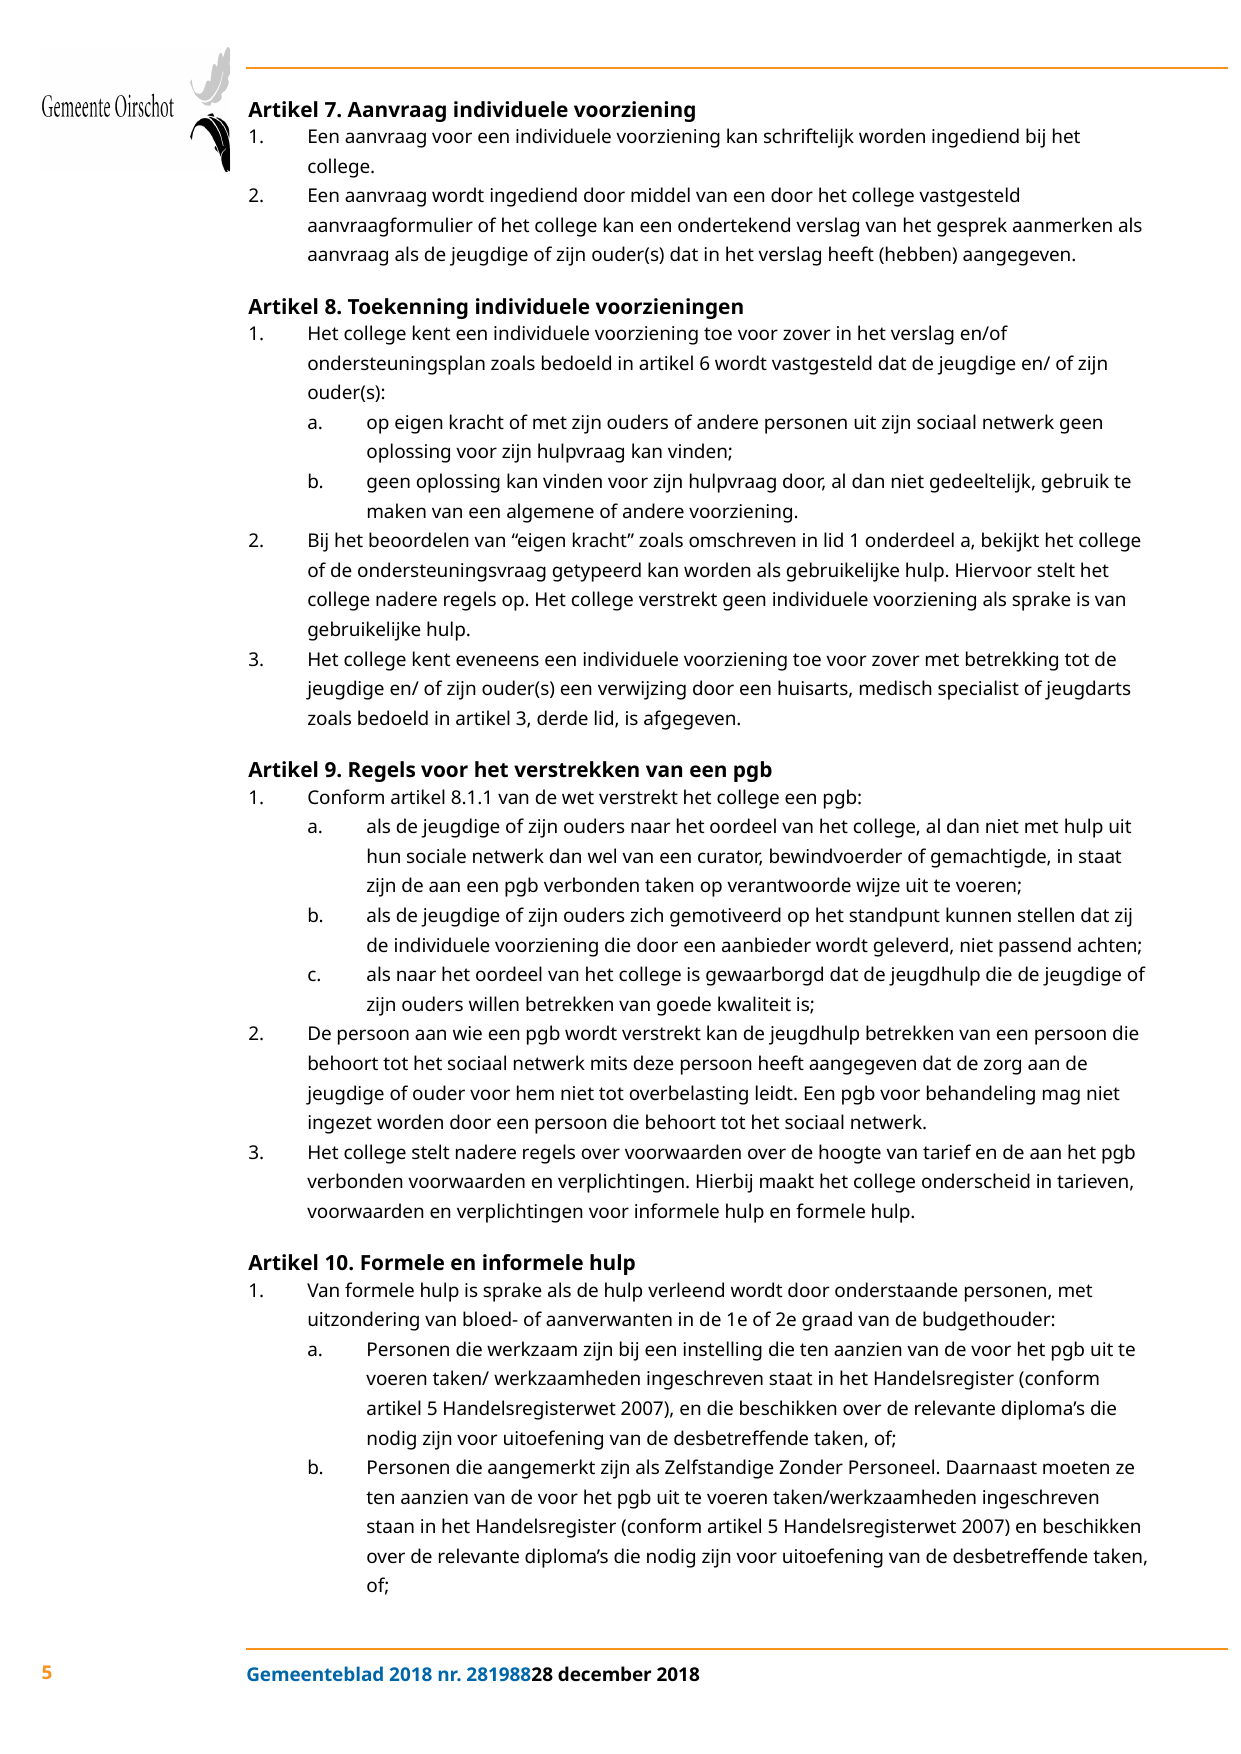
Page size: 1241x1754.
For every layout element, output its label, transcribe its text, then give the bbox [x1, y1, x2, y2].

list Het college stelt nadere regels over voorwaarden over de hoogte van tarief en de aan het pgb verbonden voorwaarden en verplichtingen. Hierbij maakt het college onderscheid in tarieven, voorwaarden en verplichtingen voor informele hulp en formele hulp. [248, 1139, 1152, 1224]
text Artikel 9. Regels voor het verstrekken van een pgb [248, 755, 1152, 784]
list Personen die werkzaam zijn bij een instelling die ten aanzien van de voor het pgb uit te voeren taken/ werkzaamheden ingeschreven staat in het Handelsregister (conform artikel 5 Handelsregisterwet 2007), en die beschikken over de relevante diploma’s die nodig zijn voor uitoefening van de desbetreffende taken, of; [307, 1336, 1152, 1451]
list op eigen kracht of met zijn ouders of andere personen uit zijn sociaal netwerk geen oplossing voor zijn hulpvraag kan vinden; [307, 409, 1152, 464]
list als naar het oordeel van het college is gewaarborgd dat de jeugdhulp die de jeugdige of zijn ouders willen betrekken van goede kwaliteit is; [307, 961, 1152, 1017]
text Artikel 7. Aanvraag individuele voorziening [248, 95, 1152, 123]
text Artikel 8. Toekenning individuele voorzieningen [248, 292, 1152, 320]
picture [41, 47, 231, 172]
list Het college kent eveneens een individuele voorziening toe voor zover met betrekking tot de jeugdige en/ of zijn ouder(s) een verwijzing door een huisarts, medisch specialist of jeugdarts zoals bedoeld in artikel 3, derde lid, is afgegeven. [248, 646, 1152, 731]
list Het college kent een individuele voorziening toe voor zover in het verslag en/of ondersteuningsplan zoals bedoeld in artikel 6 wordt vastgesteld dat de jeugdige en/ of zijn ouder(s): [248, 320, 1152, 405]
list als de jeugdige of zijn ouders naar het oordeel van het college, al dan niet met hulp uit hun sociale netwerk dan wel van een curator, bewindvoerder of gemachtigde, in staat zijn de aan een pgb verbonden taken op verantwoorde wijze uit te voeren; [307, 813, 1152, 898]
list als de jeugdige of zijn ouders zich gemotiveerd op het standpunt kunnen stellen dat zij de individuele voorziening die door een aanbieder wordt geleverd, niet passend achten; [307, 902, 1152, 957]
list Bij het beoordelen van “eigen kracht” zoals omschreven in lid 1 onderdeel a, bekijkt het college of de ondersteuningsvraag getypeerd kan worden als gebruikelijke hulp. Hiervoor stelt het college nadere regels op. Het college verstrekt geen individuele voorziening als sprake is van gebruikelijke hulp. [248, 527, 1152, 642]
list Conform artikel 8.1.1 van de wet verstrekt het college een pgb: [248, 784, 1152, 809]
list Een aanvraag wordt ingediend door middel van een door het college vastgesteld aanvraagformulier of het college kan een ondertekend verslag van het gesprek aanmerken als aanvraag als de jeugdige of zijn ouder(s) dat in het verslag heeft (hebben) aangegeven. [248, 182, 1152, 267]
text Artikel 10. Formele en informele hulp [248, 1248, 1152, 1277]
list Van formele hulp is sprake als de hulp verleend wordt door onderstaande personen, met uitzondering van bloed- of aanverwanten in de 1e of 2e graad van de budgethouder: [248, 1277, 1152, 1332]
list geen oplossing kan vinden voor zijn hulpvraag door, al dan niet gedeeltelijk, gebruik te maken van een algemene of andere voorziening. [307, 468, 1152, 524]
list Personen die aangemerkt zijn als Zelfstandige Zonder Personeel. Daarnaast moeten ze ten aanzien van de voor het pgb uit te voeren taken/werkzaamheden ingeschreven staan in het Handelsregister (conform artikel 5 Handelsregisterwet 2007) en beschikken over de relevante diploma’s die nodig zijn voor uitoefening van de desbetreffende taken, of; [307, 1454, 1152, 1598]
list Een aanvraag voor een individuele voorziening kan schriftelijk worden ingediend bij het college. [248, 123, 1152, 178]
list De persoon aan wie een pgb wordt verstrekt kan de jeugdhulp betrekken van een persoon die behoort tot het sociaal netwerk mits deze persoon heeft aangegeven dat de zorg aan de jeugdige of ouder voor hem niet tot overbelasting leidt. Een pgb voor behandeling mag niet ingezet worden door een persoon die behoort tot het sociaal netwerk. [248, 1021, 1152, 1135]
